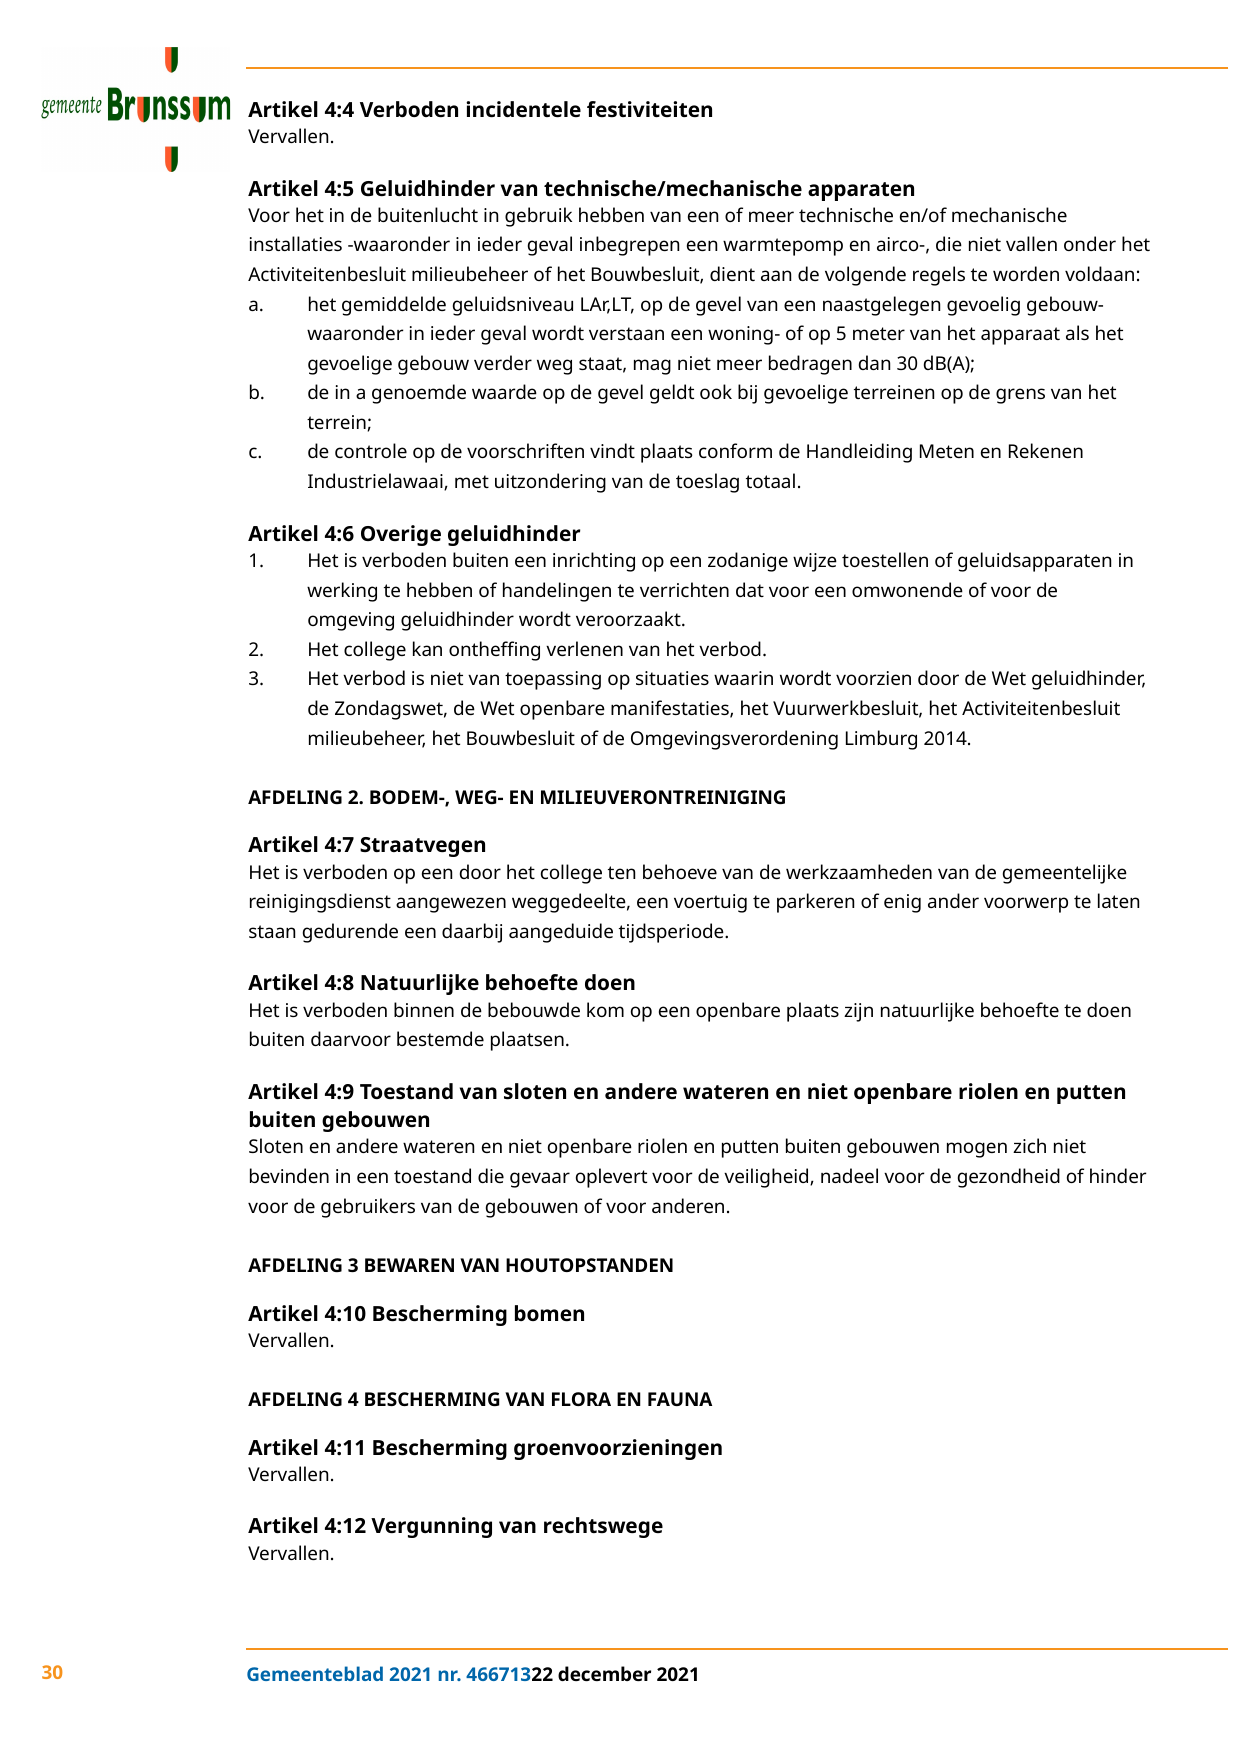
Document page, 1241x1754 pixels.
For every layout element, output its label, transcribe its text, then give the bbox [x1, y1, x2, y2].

text Vervallen. [248, 1540, 1152, 1566]
text Het is verboden binnen de bebouwde kom op een openbare plaats zijn natuurlijke behoefte te doen buiten daarvoor bestemde plaatsen. [248, 997, 1152, 1052]
text Artikel 4:12 Vergunning van rechtswege [248, 1512, 1152, 1540]
text AFDELING 3 BEWAREN VAN HOUTOPSTANDEN [248, 1252, 1152, 1278]
text Artikel 4:11 Bescherming groenvoorzieningen [248, 1433, 1152, 1461]
text Vervallen. [248, 1327, 1152, 1353]
list de controle op de voorschriften vindt plaats conform de Handleiding Meten en Rekenen Industrielawaai, met uitzondering van de toeslag totaal. [248, 439, 1152, 494]
text Vervallen. [248, 123, 1152, 149]
picture [41, 47, 231, 172]
text AFDELING 2. BODEM-, WEG- EN MILIEUVERONTREINIGING [248, 784, 1152, 809]
text Voor het in de buitenlucht in gebruik hebben van een of meer technische en/of mechanische installaties -waaronder in ieder geval inbegrepen een warmtepomp en airco-, die niet vallen onder het Activiteitenbesluit milieubeheer of het Bouwbesluit, dient aan de volgende regels te worden voldaan: [248, 202, 1152, 287]
text Vervallen. [248, 1461, 1152, 1487]
list de in a genoemde waarde op de gevel geldt ook bij gevoelige terreinen op de grens van het terrein; [248, 379, 1152, 435]
list Het college kan ontheffing verlenen van het verbod. [248, 636, 1152, 662]
text Artikel 4:5 Geluidhinder van technische/mechanische apparaten [248, 174, 1152, 202]
text Sloten en andere wateren en niet openbare riolen en putten buiten gebouwen mogen zich niet bevinden in een toestand die gevaar oplevert voor de veiligheid, nadeel voor de gezondheid of hinder voor de gebruikers van de gebouwen of voor anderen. [248, 1134, 1152, 1219]
text Artikel 4:9 Toestand van sloten en andere wateren en niet openbare riolen en putten buiten gebouwen [248, 1077, 1152, 1134]
text Artikel 4:4 Verboden incidentele festiviteiten [248, 95, 1152, 123]
text Artikel 4:7 Straatvegen [248, 830, 1152, 859]
text Artikel 4:6 Overige geluidhinder [248, 519, 1152, 547]
text Artikel 4:10 Bescherming bomen [248, 1299, 1152, 1327]
list Het verbod is niet van toepassing op situaties waarin wordt voorzien door de Wet geluidhinder, de Zondagswet, de Wet openbare manifestaties, het Vuurwerkbesluit, het Activiteitenbesluit milieubeheer, het Bouwbesluit of de Omgevingsverordening Limburg 2014. [248, 666, 1152, 750]
text Artikel 4:8 Natuurlijke behoefte doen [248, 968, 1152, 997]
text AFDELING 4 BESCHERMING VAN FLORA EN FAUNA [248, 1386, 1152, 1412]
text Het is verboden op een door het college ten behoeve van de werkzaamheden van de gemeentelijke reinigingsdienst aangewezen weggedeelte, een voertuig te parkeren of enig ander voorwerp te laten staan gedurende een daarbij aangeduide tijdsperiode. [248, 859, 1152, 944]
list Het is verboden buiten een inrichting op een zodanige wijze toestellen of geluidsapparaten in werking te hebben of handelingen te verrichten dat voor een omwonende of voor de omgeving geluidhinder wordt veroorzaakt. [248, 547, 1152, 632]
list het gemiddelde geluidsniveau LAr,LT, op de gevel van een naastgelegen gevoelig gebouw- waaronder in ieder geval wordt verstaan een woning- of op 5 meter van het apparaat als het gevoelige gebouw verder weg staat, mag niet meer bedragen dan 30 dB(A); [248, 291, 1152, 376]
